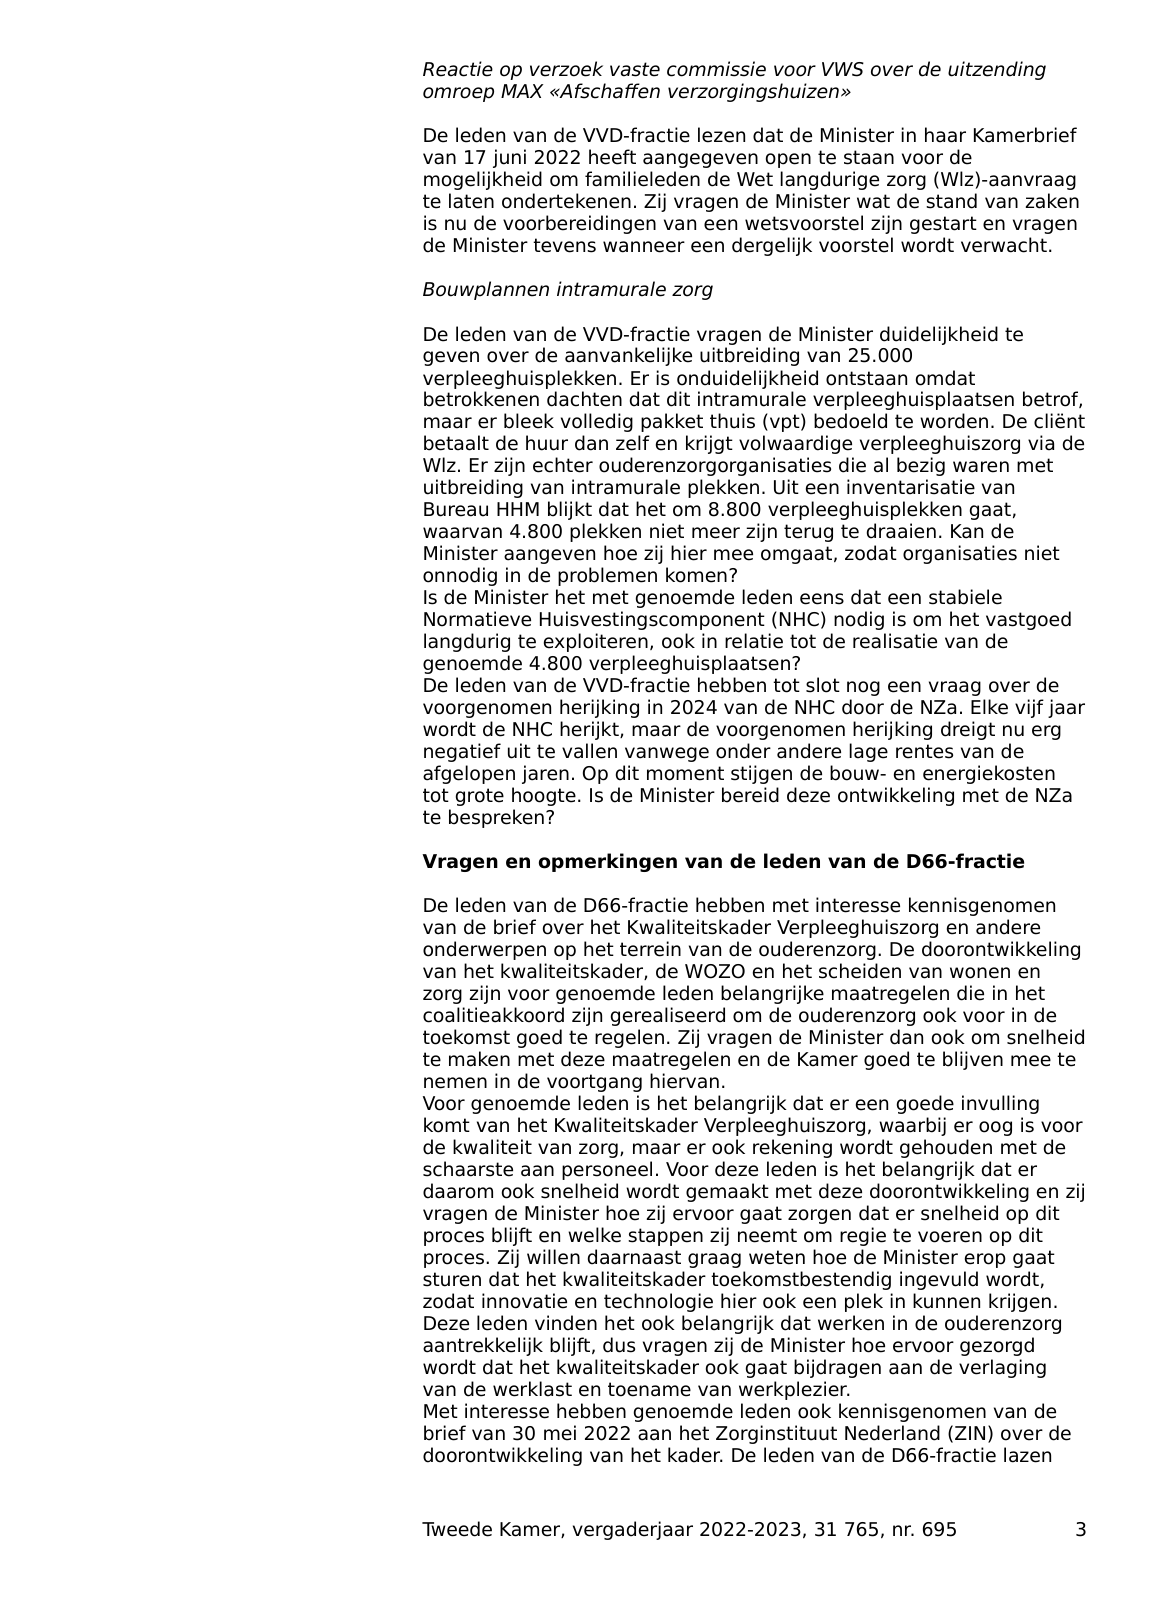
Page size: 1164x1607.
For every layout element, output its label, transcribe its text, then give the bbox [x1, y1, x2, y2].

text De leden van de VVD-fractie lezen dat de Minister in haar Kamerbrief van 17 juni 2022 heeft aangegeven open te staan voor de mogelijkheid om familieleden de Wet langdurige zorg (Wlz)-aanvraag te laten ondertekenen. Zij vragen de Minister wat de stand van zaken is nu de voorbereidingen van een wetsvoorstel zijn gestart en vragen de Minister tevens wanneer een dergelijk voorstel wordt verwacht. [422, 125, 1087, 257]
subtitle Reactie op verzoek vaste commissie voor VWS over de uitzending omroep MAX «Afschaffen verzorgingshuizen» [422, 59, 1087, 103]
subtitle Vragen en opmerkingen van de leden van de D66-fractie [422, 851, 1087, 873]
text De leden van de D66-fractie hebben met interesse kennisgenomen van de brief over het Kwaliteitskader Verpleeghuiszorg en andere onderwerpen op het terrein van de ouderenzorg. De doorontwikkeling van het kwaliteitskader, de WOZO en het scheiden van wonen en zorg zijn voor genoemde leden belangrijke maatregelen die in het coalitieakkoord zijn gerealiseerd om de ouderenzorg ook voor in de toekomst goed te regelen. Zij vragen de Minister dan ook om snelheid te maken met deze maatregelen en de Kamer goed te blijven mee te nemen in de voortgang hiervan. [422, 895, 1087, 1093]
text De leden van de VVD-fractie hebben tot slot nog een vraag over de voorgenomen herijking in 2024 van de NHC door de NZa. Elke vijf jaar wordt de NHC herijkt, maar de voorgenomen herijking dreigt nu erg negatief uit te vallen vanwege onder andere lage rentes van de afgelopen jaren. Op dit moment stijgen de bouw- en energiekosten tot grote hoogte. Is de Minister bereid deze ontwikkeling met de NZa te bespreken? [422, 675, 1087, 829]
text Is de Minister het met genoemde leden eens dat een stabiele Normatieve Huisvestingscomponent (NHC) nodig is om het vastgoed langdurig te exploiteren, ook in relatie tot de realisatie van de genoemde 4.800 verpleeghuisplaatsen? [422, 587, 1087, 675]
text Met interesse hebben genoemde leden ook kennisgenomen van de brief van 30 mei 2022 aan het Zorginstituut Nederland (ZIN) over de doorontwikkeling van het kader. De leden van de D66-fractie lazen [422, 1401, 1087, 1467]
text De leden van de VVD-fractie vragen de Minister duidelijkheid te geven over de aanvankelijke uitbreiding van 25.000 verpleeghuisplekken. Er is onduidelijkheid ontstaan omdat betrokkenen dachten dat dit intramurale verpleeghuisplaatsen betrof, maar er bleek volledig pakket thuis (vpt) bedoeld te worden. De cliënt betaalt de huur dan zelf en krijgt volwaardige verpleeghuiszorg via de Wlz. Er zijn echter ouderenzorgorganisaties die al bezig waren met uitbreiding van intramurale plekken. Uit een inventarisatie van Bureau HHM blijkt dat het om 8.800 verpleeghuisplekken gaat, waarvan 4.800 plekken niet meer zijn terug te draaien. Kan de Minister aangeven hoe zij hier mee omgaat, zodat organisaties niet onnodig in de problemen komen? [422, 323, 1087, 587]
text Voor genoemde leden is het belangrijk dat er een goede invulling komt van het Kwaliteitskader Verpleeghuiszorg, waarbij er oog is voor de kwaliteit van zorg, maar er ook rekening wordt gehouden met de schaarste aan personeel. Voor deze leden is het belangrijk dat er daarom ook snelheid wordt gemaakt met deze doorontwikkeling en zij vragen de Minister hoe zij ervoor gaat zorgen dat er snelheid op dit proces blijft en welke stappen zij neemt om regie te voeren op dit proces. Zij willen daarnaast graag weten hoe de Minister erop gaat sturen dat het kwaliteitskader toekomstbestendig ingevuld wordt, zodat innovatie en technologie hier ook een plek in kunnen krijgen. Deze leden vinden het ook belangrijk dat werken in de ouderenzorg aantrekkelijk blijft, dus vragen zij de Minister hoe ervoor gezorgd wordt dat het kwaliteitskader ook gaat bijdragen aan de verlaging van de werklast en toename van werkplezier. [422, 1093, 1087, 1401]
subtitle Bouwplannen intramurale zorg [422, 279, 1087, 301]
